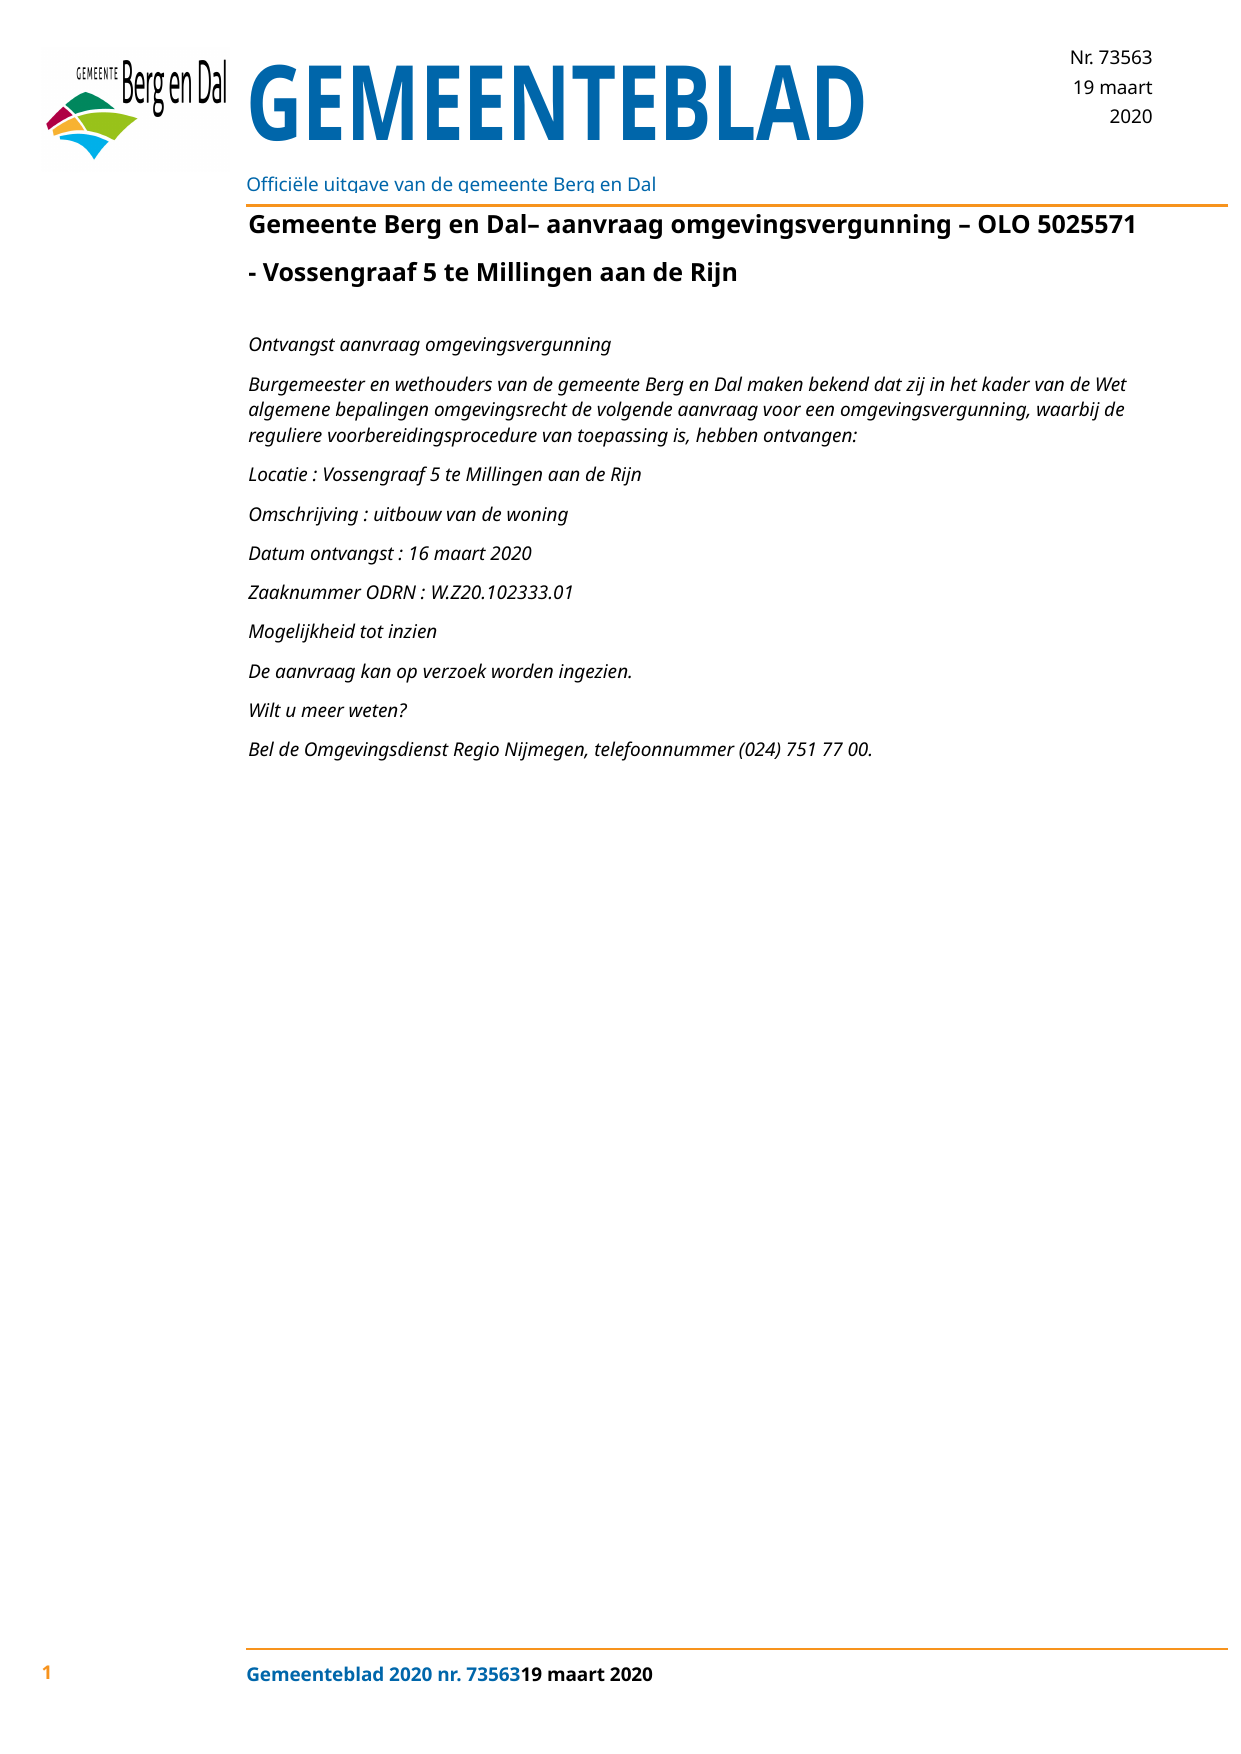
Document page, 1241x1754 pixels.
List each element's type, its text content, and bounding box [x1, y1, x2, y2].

picture [41, 47, 231, 172]
text De aanvraag kan op verzoek worden ingezien. [248, 658, 1152, 683]
text Bel de Omgevingsdienst Regio Nijmegen, telefoonnummer (024) 751 77 00. [248, 736, 1152, 762]
text Datum ontvangst : 16 maart 2020 [248, 540, 1152, 566]
text Locatie : Vossengraaf 5 te Millingen aan de Rijn [248, 461, 1152, 487]
text Burgemeester en wethouders van de gemeente Berg en Dal maken bekend dat zij in het kader van de Wet algemene bepalingen omgevingsrecht de volgende aanvraag voor een omgevingsvergunning, waarbij de reguliere voorbereidingsprocedure van toepassing is, hebben ontvangen: [248, 371, 1152, 448]
text Gemeente Berg en Dal– aanvraag omgevingsvergunning – OLO 5025571 - Vossengraaf 5 te Millingen aan de Rijn [248, 207, 1152, 288]
text Mogelijkheid tot inzien [248, 618, 1152, 644]
text Ontvangst aanvraag omgevingsvergunning [248, 331, 1152, 357]
text Zaaknummer ODRN : W.Z20.102333.01 [248, 579, 1152, 605]
text Omschrijving : uitbouw van de woning [248, 501, 1152, 526]
text Wilt u meer weten? [248, 697, 1152, 723]
